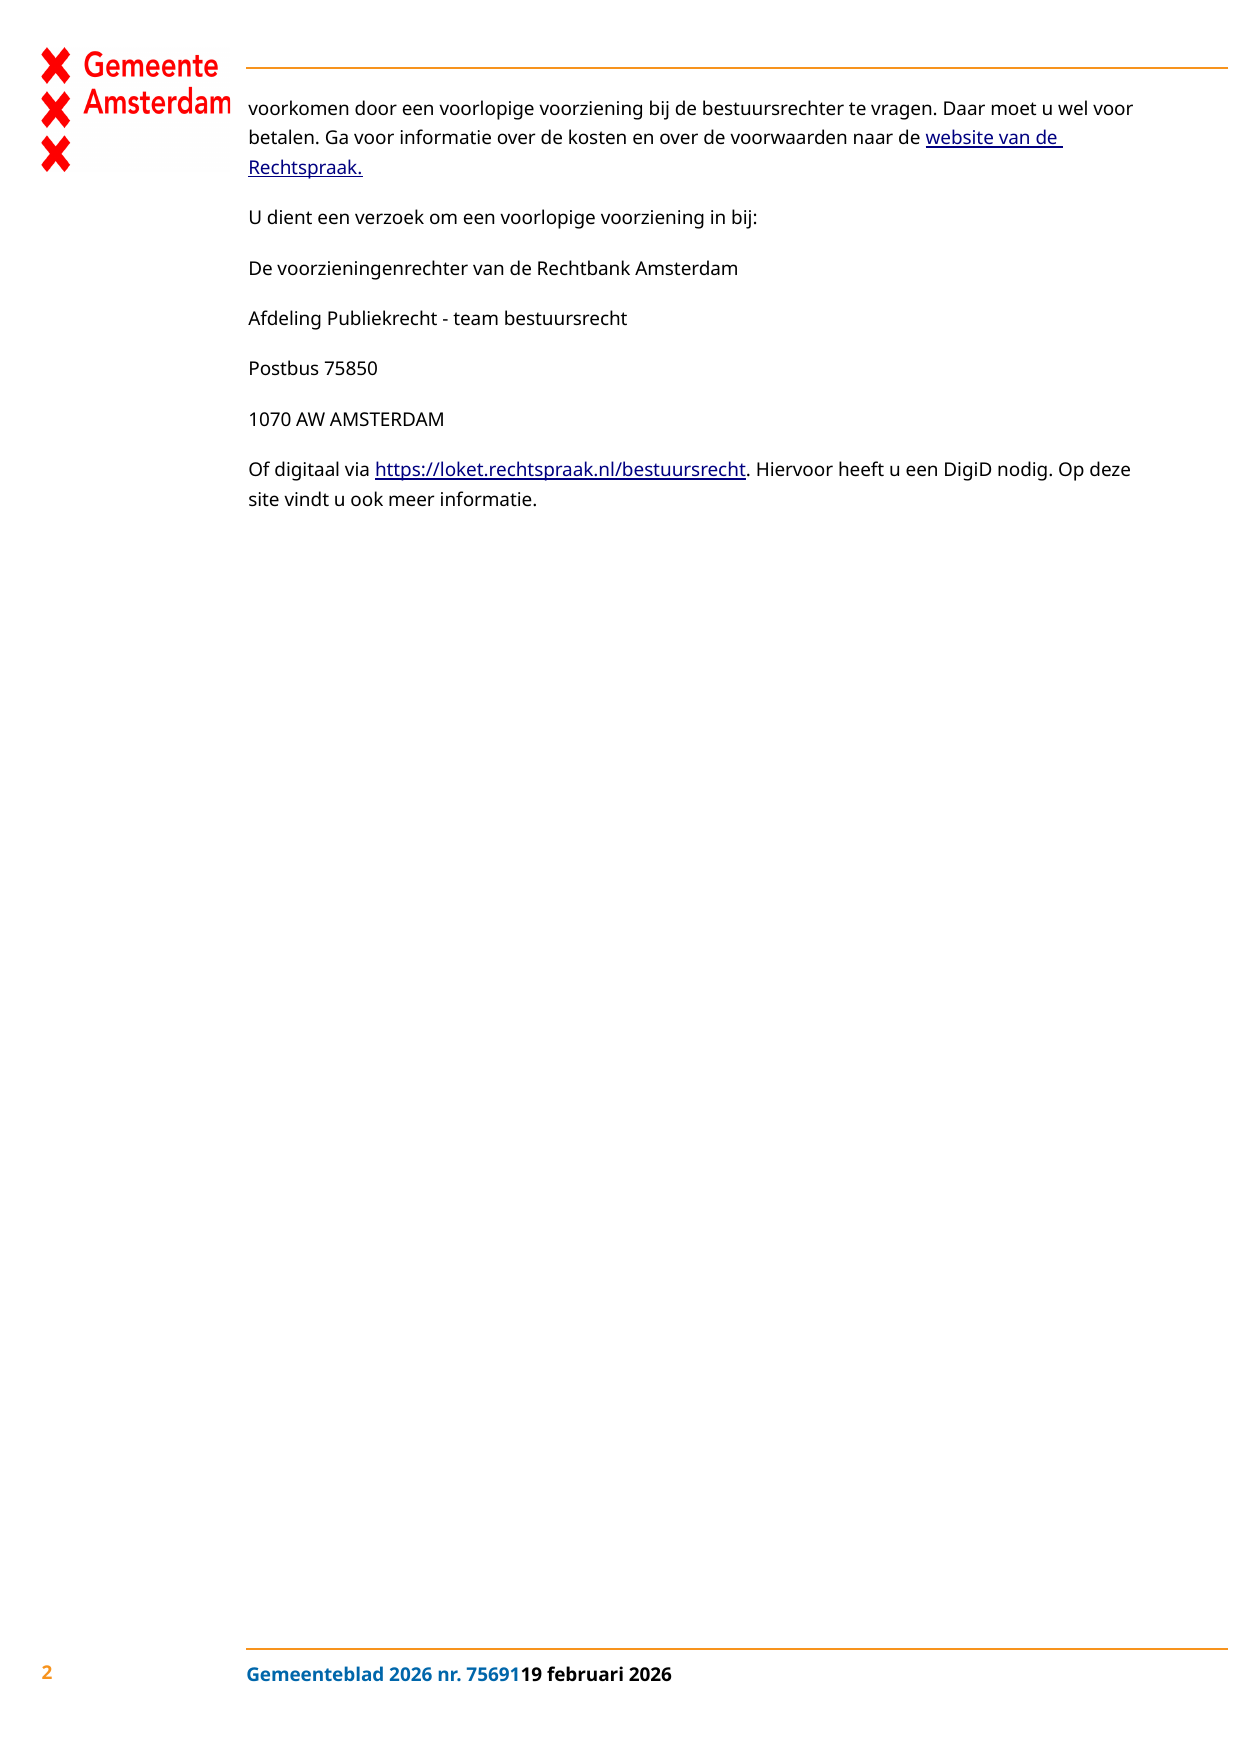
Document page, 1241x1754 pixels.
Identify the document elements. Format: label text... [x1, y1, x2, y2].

text voorkomen door een voorlopige voorziening bij de bestuursrechter te vragen. Daar moet u wel voor betalen. Ga voor informatie over de kosten en over de voorwaarden naar de website van de Rechtspraak. [248, 95, 1152, 180]
text U dient een verzoek om een voorlopige voorziening in bij: [248, 204, 1152, 230]
text Postbus 75850 [248, 356, 1152, 381]
text Afdeling Publiekrecht - team bestuursrecht [248, 305, 1152, 331]
text De voorzieningenrechter van de Rechtbank Amsterdam [248, 255, 1152, 281]
text 1070 AW AMSTERDAM [248, 406, 1152, 432]
text Of digitaal via https://loket.rechtspraak.nl/bestuursrecht. Hiervoor heeft u een DigiD nodig. Op deze site vindt u ook meer informatie. [248, 456, 1152, 512]
picture [41, 47, 231, 172]
